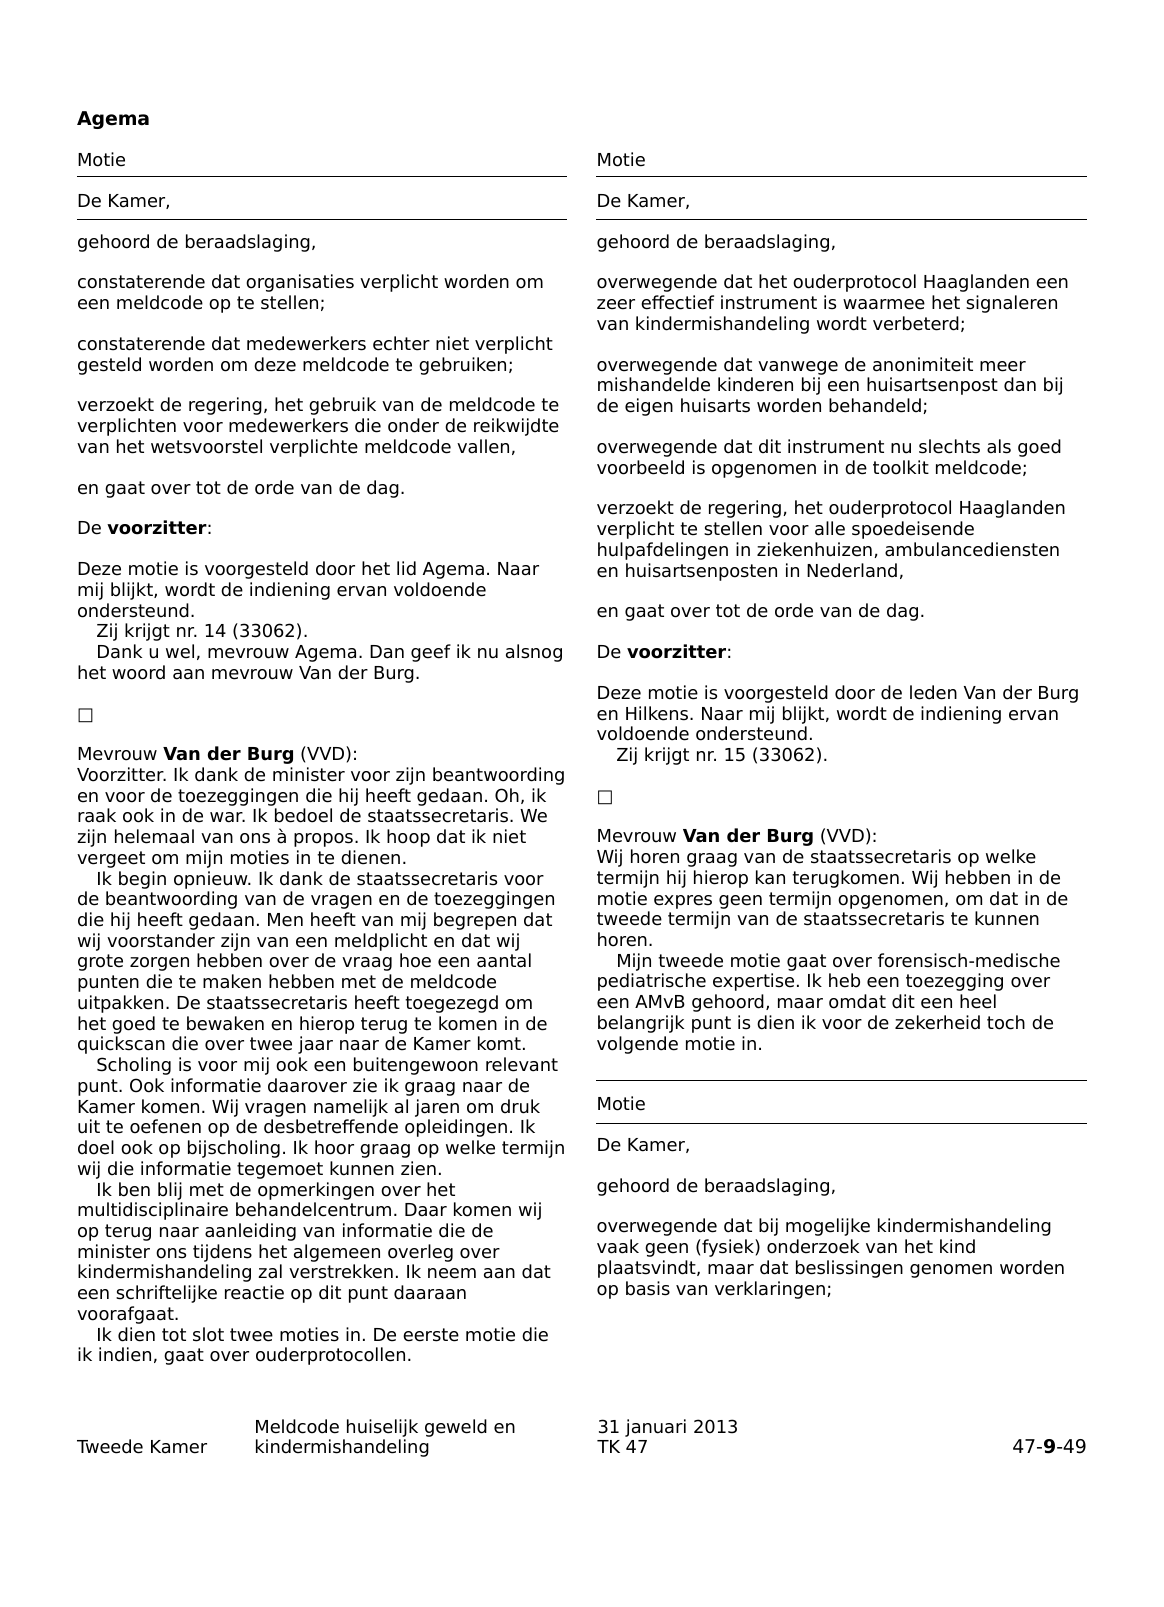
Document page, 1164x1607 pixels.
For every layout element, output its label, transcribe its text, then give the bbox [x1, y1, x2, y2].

text De voorzitter: [596, 642, 1087, 663]
text overwegende dat dit instrument nu slechts als goed voorbeeld is opgenomen in de toolkit meldcode; [596, 437, 1087, 478]
text Deze motie is voorgesteld door de leden Van der Burg en Hilkens. Naar mij blijkt, wordt de indiening ervan voldoende ondersteund. [596, 683, 1087, 745]
text en gaat over tot de orde van de dag. [596, 601, 1087, 622]
text gehoord de beraadslaging, [596, 1176, 1087, 1196]
text Mijn tweede motie gaat over forensisch-medische pediatrische expertise. Ik heb een toezegging over een AMvB gehoord, maar omdat dit een heel belangrijk punt is dien ik voor de zekerheid toch de volgende motie in. [596, 951, 1087, 1054]
text De voorzitter: [77, 518, 567, 539]
text De Kamer, [596, 1135, 1087, 1156]
text gehoord de beraadslaging, [77, 232, 567, 252]
text Ik ben blij met de opmerkingen over het multidisciplinaire behandelcentrum. Daar komen wij op terug naar aanleiding van informatie die de minister ons tijdens het algemeen overleg over kindermishandeling zal verstrekken. Ik neem aan dat een schriftelijke reactie op dit punt daaraan voorafgaat. [77, 1179, 567, 1324]
text Mevrouw Van der Burg (VVD): [596, 826, 1087, 847]
text De Kamer, [596, 191, 1087, 212]
text Motie [596, 1094, 1087, 1115]
text Zij krijgt nr. 14 (33062). [77, 621, 567, 642]
text □ [77, 703, 567, 724]
text Wij horen graag van de staatssecretaris op welke termijn hij hierop kan terugkomen. Wij hebben in de motie expres geen termijn opgenomen, om dat in de tweede termijn van de staatssecretaris te kunnen horen. [596, 847, 1087, 951]
text overwegende dat vanwege de anonimiteit meer mishandelde kinderen bij een huisartsenpost dan bij de eigen huisarts worden behandeld; [596, 354, 1087, 417]
text Dank u wel, mevrouw Agema. Dan geef ik nu alsnog het woord aan mevrouw Van der Burg. [77, 642, 567, 683]
text Scholing is voor mij ook een buitengewoon relevant punt. Ook informatie daarover zie ik graag naar de Kamer komen. Wij vragen namelijk al jaren om druk uit te oefenen op de desbetreffende opleidingen. Ik doel ook op bijscholing. Ik hoor graag op welke termijn wij die informatie tegemoet kunnen zien. [77, 1055, 567, 1179]
text overwegende dat het ouderprotocol Haaglanden een zeer effectief instrument is waarmee het signaleren van kindermishandeling wordt verbeterd; [596, 272, 1087, 334]
text constaterende dat medewerkers echter niet verplicht gesteld worden om deze meldcode te gebruiken; [77, 334, 567, 375]
text Mevrouw Van der Burg (VVD): [77, 744, 567, 765]
text □ [596, 786, 1087, 806]
text Zij krijgt nr. 15 (33062). [596, 745, 1087, 766]
text constaterende dat organisaties verplicht worden om een meldcode op te stellen; [77, 272, 567, 314]
text Ik begin opnieuw. Ik dank de staatssecretaris voor de beantwoording van de vragen en de toezeggingen die hij heeft gedaan. Men heeft van mij begrepen dat wij voorstander zijn van een meldplicht en dat wij grote zorgen hebben over de vraag hoe een aantal punten die te maken hebben met de meldcode uitpakken. De staatssecretaris heeft toegezegd om het goed te bewaken en hierop terug te komen in de quickscan die over twee jaar naar de Kamer komt. [77, 868, 567, 1055]
text en gaat over tot de orde van de dag. [77, 477, 567, 498]
text verzoekt de regering, het gebruik van de meldcode te verplichten voor medewerkers die onder de reikwijdte van het wetsvoorstel verplichte meldcode vallen, [77, 395, 567, 457]
text Ik dien tot slot twee moties in. De eerste motie die ik indien, gaat over ouderprotocollen. [77, 1324, 567, 1366]
text verzoekt de regering, het ouderprotocol Haaglanden verplicht te stellen voor alle spoedeisende hulpafdelingen in ziekenhuizen, ambulancediensten en huisartsenposten in Nederland, [596, 498, 1087, 581]
text Motie [77, 150, 567, 171]
text overwegende dat bij mogelijke kindermishandeling vaak geen (fysiek) onderzoek van het kind plaatsvindt, maar dat beslissingen genomen worden op basis van verklaringen; [596, 1216, 1087, 1299]
text Deze motie is voorgesteld door het lid Agema. Naar mij blijkt, wordt de indiening ervan voldoende ondersteund. [77, 559, 567, 621]
text De Kamer, [77, 191, 567, 212]
text Motie [596, 150, 1087, 171]
text Voorzitter. Ik dank de minister voor zijn beantwoording en voor de toezeggingen die hij heeft gedaan. Oh, ik raak ook in de war. Ik bedoel de staatssecretaris. We zijn helemaal van ons à propos. Ik hoop dat ik niet vergeet om mijn moties in te dienen. [77, 765, 567, 868]
text gehoord de beraadslaging, [596, 232, 1087, 252]
